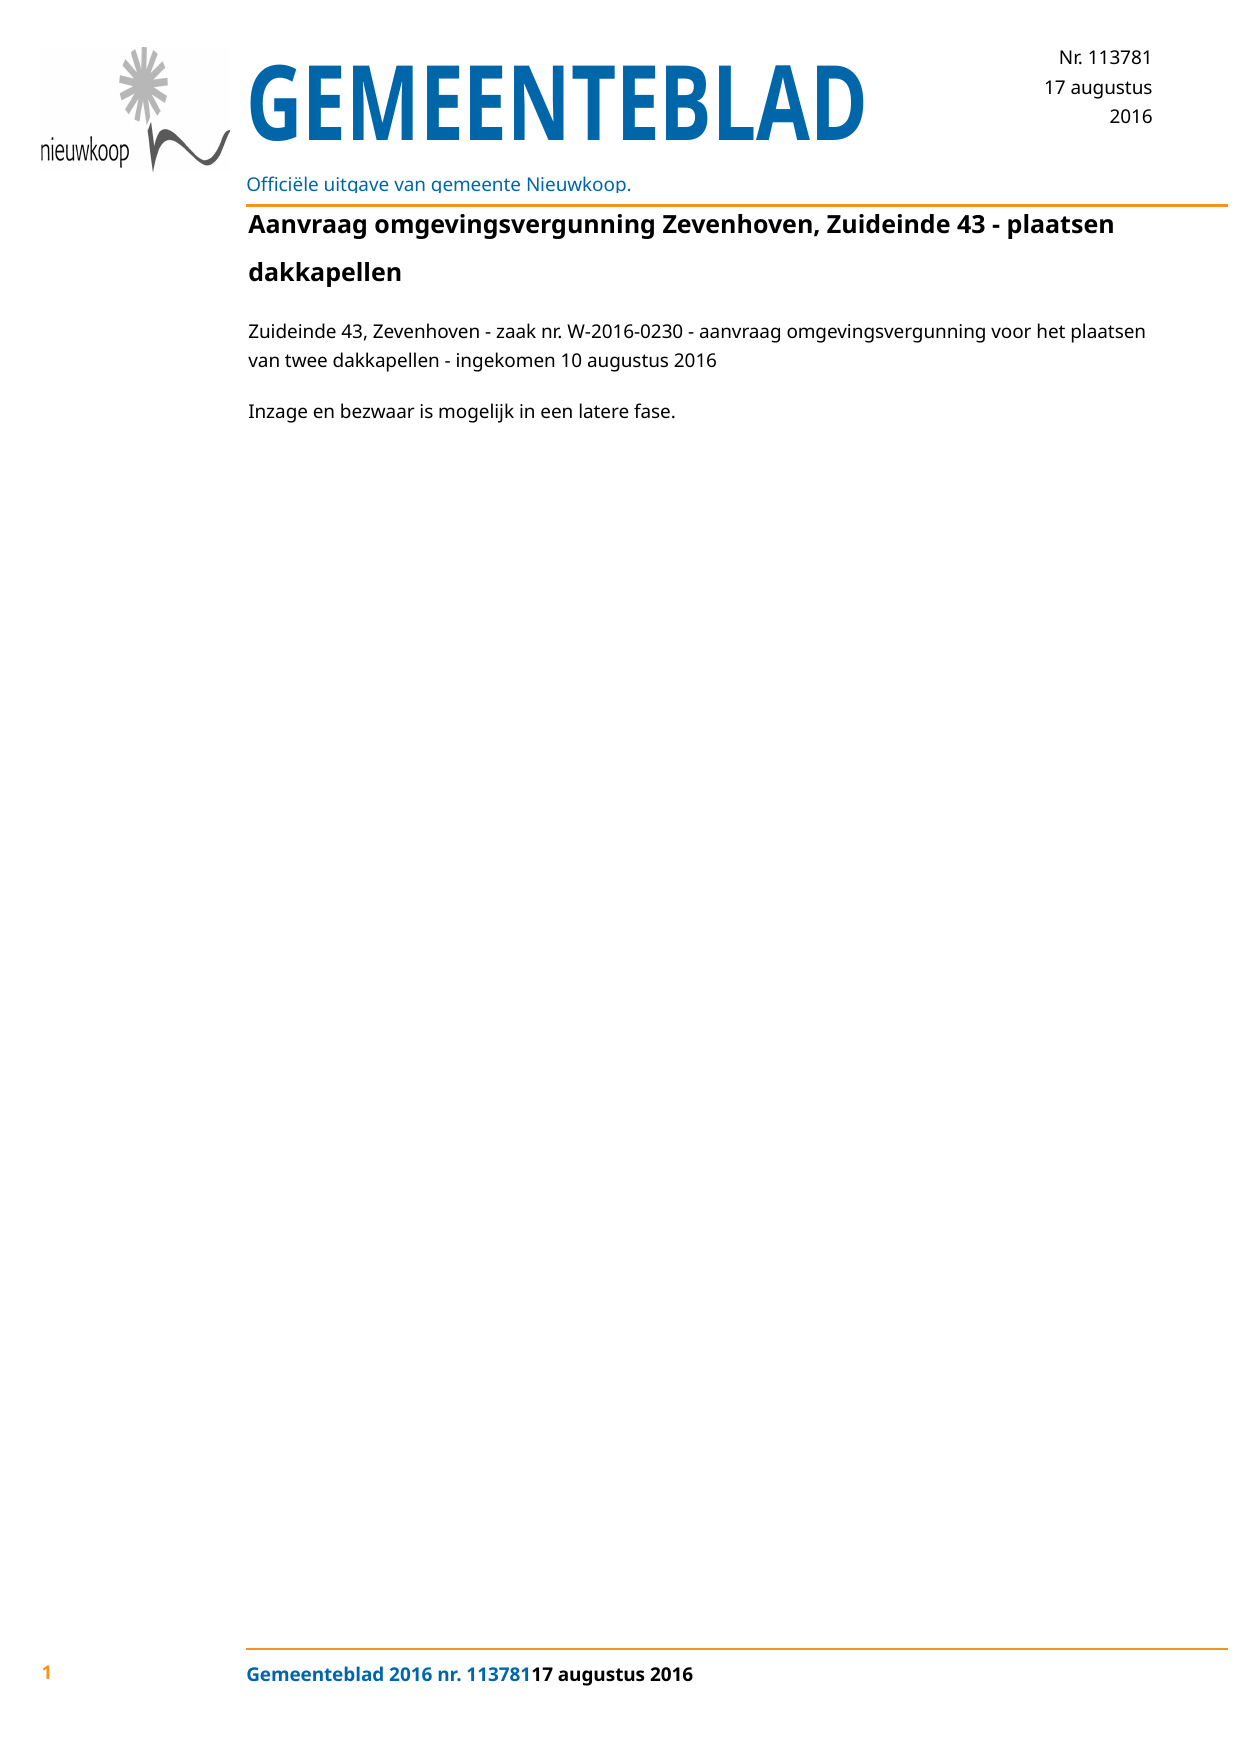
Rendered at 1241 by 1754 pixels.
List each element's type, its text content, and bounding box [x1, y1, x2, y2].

text Aanvraag omgevingsvergunning Zevenhoven, Zuideinde 43 - plaatsen dakkapellen [248, 207, 1152, 288]
picture [41, 47, 231, 172]
text Inzage en bezwaar is mogelijk in een latere fase. [248, 398, 1152, 424]
text Zuideinde 43, Zevenhoven - zaak nr. W-2016-0230 - aanvraag omgevingsvergunning voor het plaatsen van twee dakkapellen - ingekomen 10 augustus 2016 [248, 318, 1152, 373]
